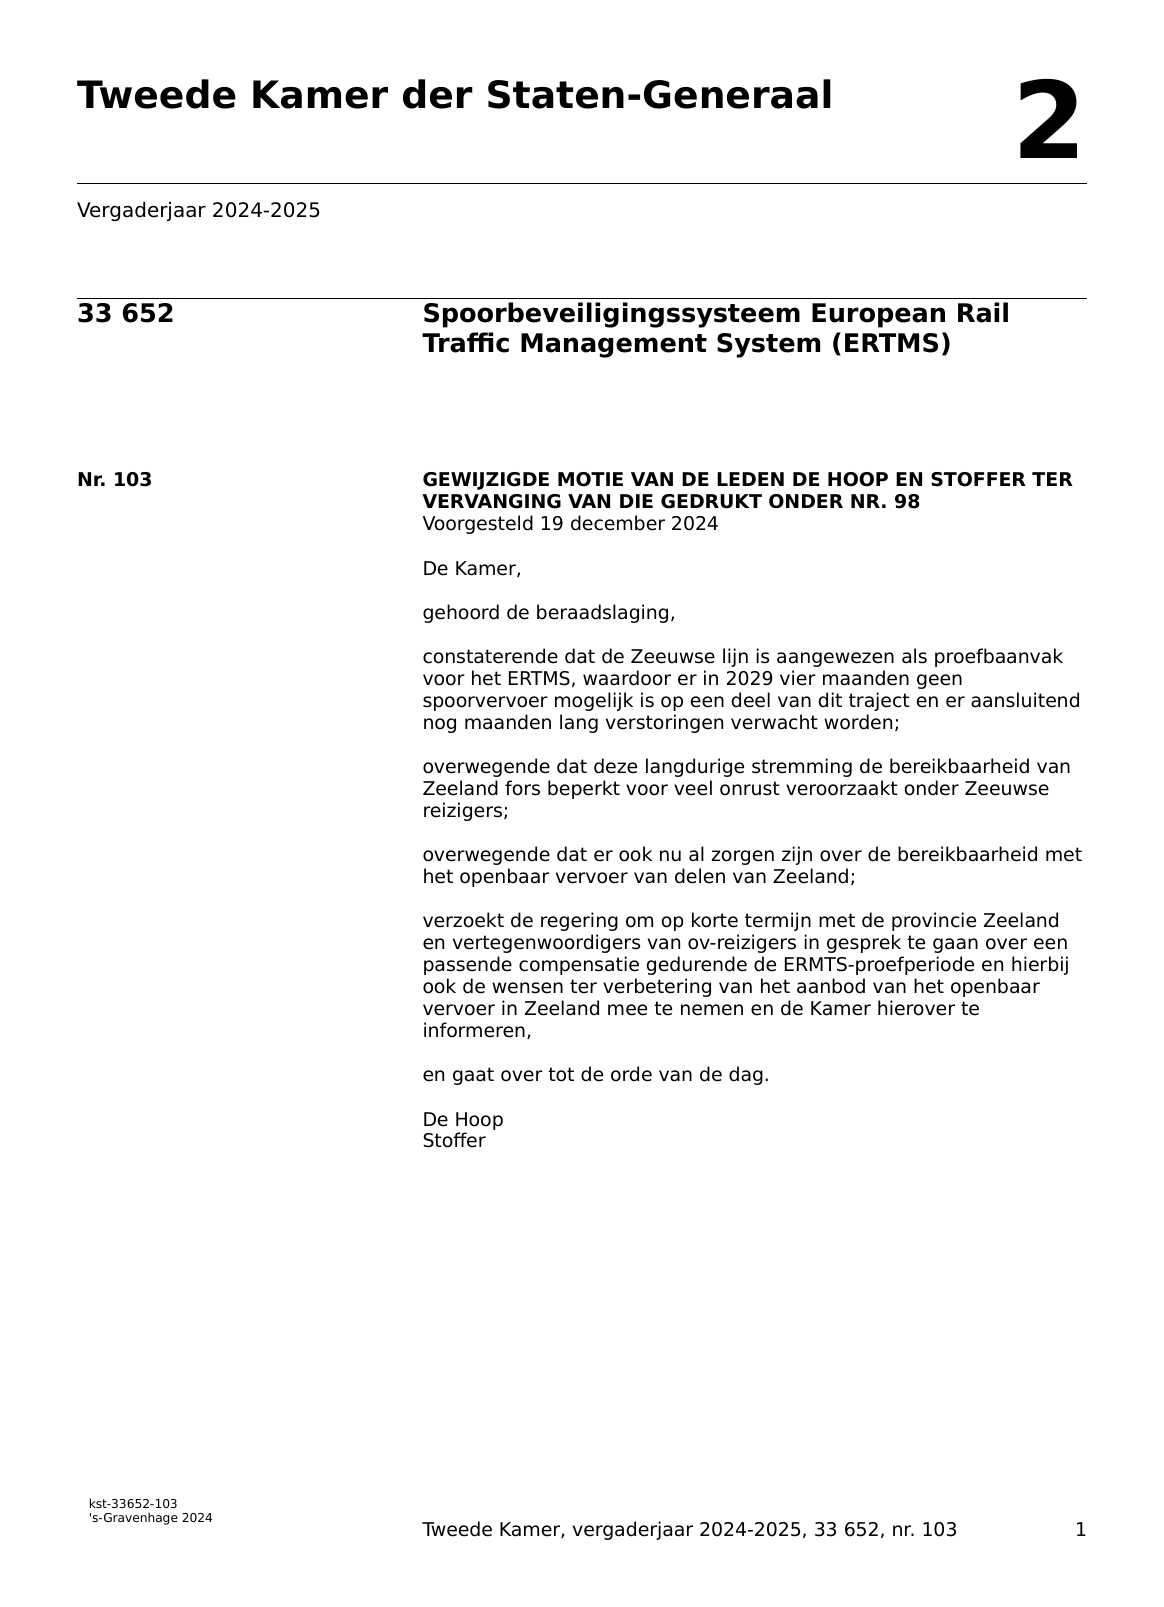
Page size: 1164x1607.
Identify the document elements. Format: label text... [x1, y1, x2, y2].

subtitle 33 652 Spoorbeveiligingssysteem European Rail Traffic Management System (ERTMS) [77, 299, 1087, 358]
text overwegende dat er ook nu al zorgen zijn over de bereikbaarheid met het openbaar vervoer van delen van Zeeland; [422, 844, 1087, 888]
text overwegende dat deze langdurige stremming de bereikbaarheid van Zeeland fors beperkt voor veel onrust veroorzaakt onder Zeeuwse reizigers; [422, 756, 1087, 822]
table_cell Vergaderjaar 2024-2025 [77, 184, 1087, 298]
subtitle Nr. 103 GEWIJZIGDE MOTIE VAN DE LEDEN DE HOOP EN STOFFER TER VERVANGING VAN DIE GEDRUKT ONDER NR. 98 [77, 469, 1087, 513]
text en gaat over tot de orde van de dag. [422, 1064, 1087, 1086]
text Voorgesteld 19 december 2024 [422, 513, 1087, 535]
text verzoekt de regering om op korte termijn met de provincie Zeeland en vertegenwoordigers van ov-reizigers in gesprek te gaan over een passende compensatie gedurende de ERMTS-proefperiode en hierbij ook de wensen ter verbetering van het aanbod van het openbaar vervoer in Zeeland mee te nemen en de Kamer hierover te informeren, [422, 910, 1087, 1042]
text Stoffer [422, 1130, 1087, 1152]
text De Hoop [422, 1108, 1087, 1130]
text gehoord de beraadslaging, [422, 602, 1087, 624]
text constaterende dat de Zeeuwse lijn is aangewezen als proefbaanvak voor het ERTMS, waardoor er in 2029 vier maanden geen spoorvervoer mogelijk is op een deel van dit traject en er aansluitend nog maanden lang verstoringen verwacht worden; [422, 646, 1087, 734]
text kst-33652-103 [88, 1497, 323, 1511]
text De Kamer, [422, 557, 1087, 579]
text 's-Gravenhage 2024 [88, 1511, 323, 1525]
table_header 2 [886, 59, 1087, 183]
table_header Tweede Kamer der Staten-Generaal [77, 59, 886, 183]
